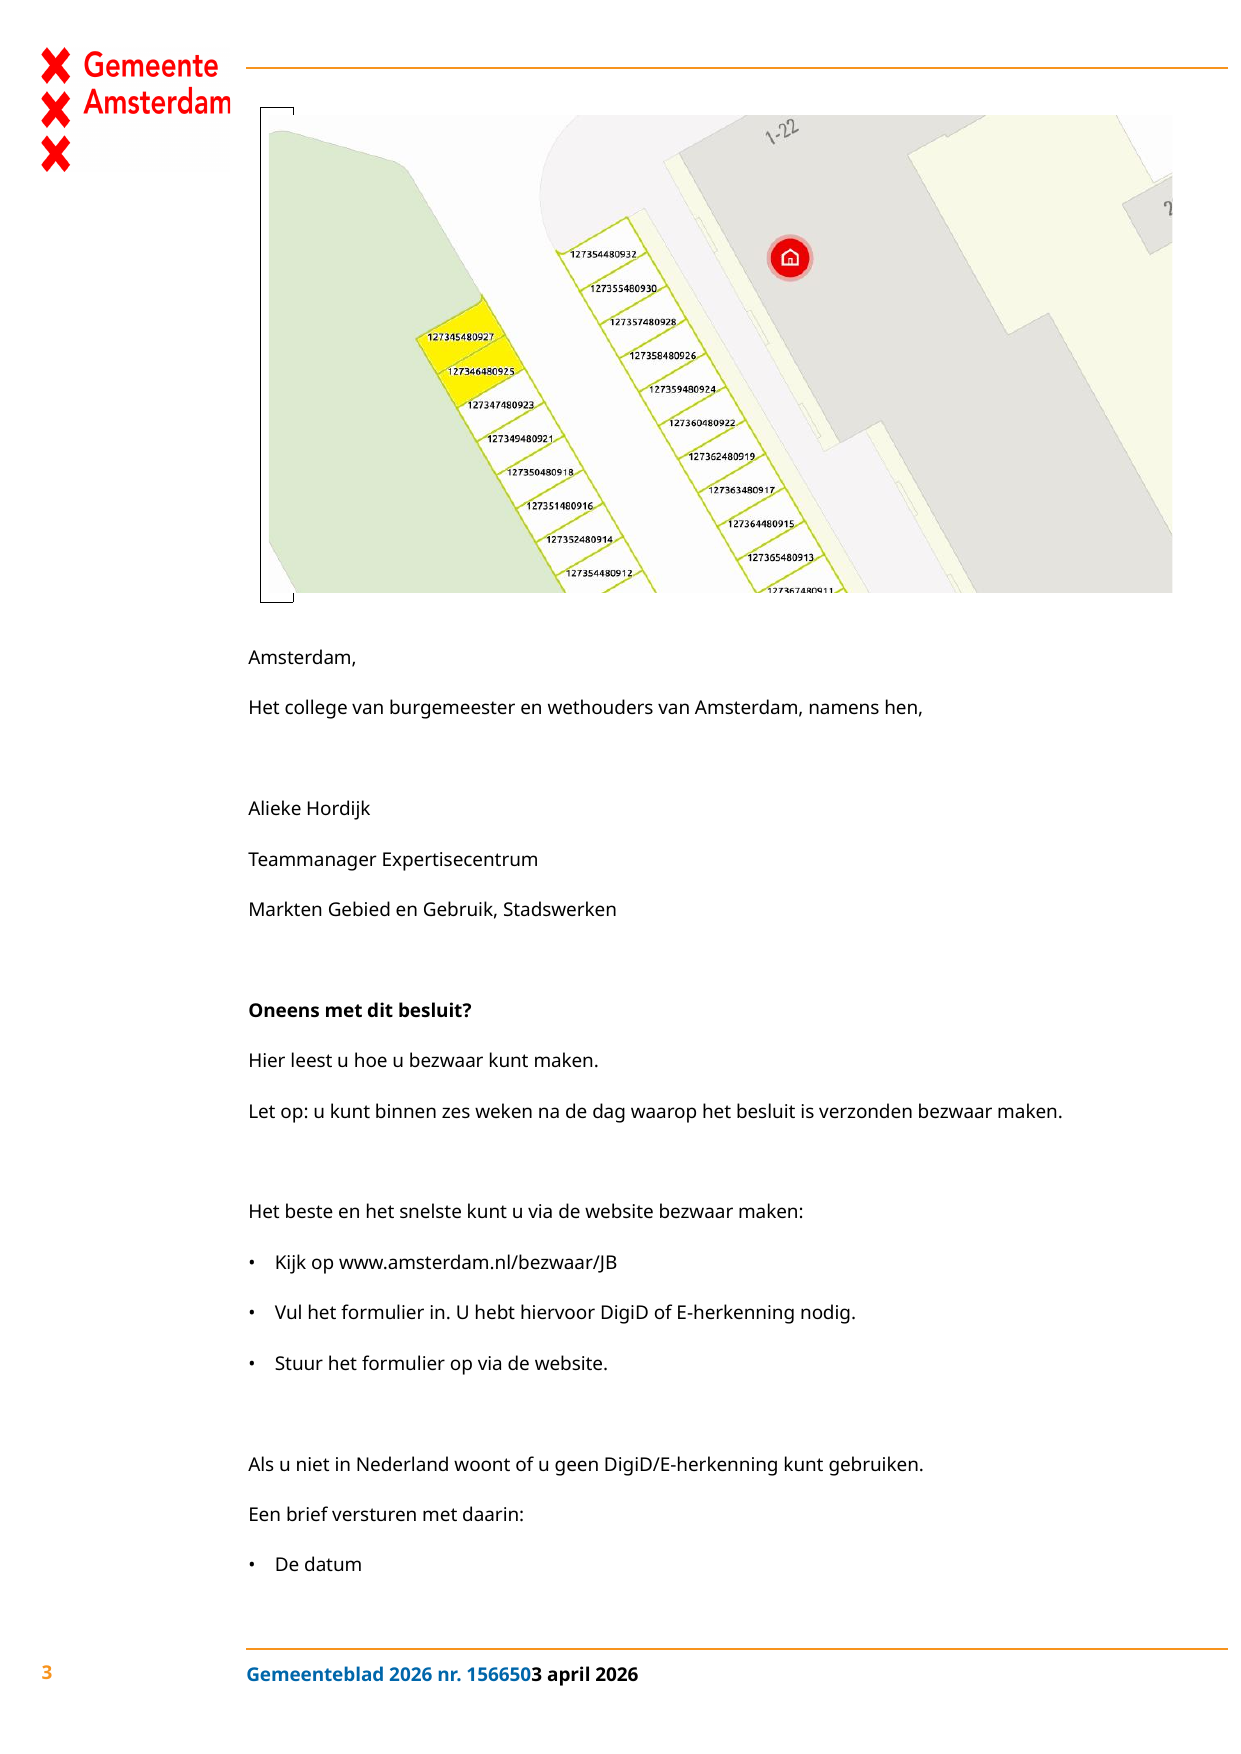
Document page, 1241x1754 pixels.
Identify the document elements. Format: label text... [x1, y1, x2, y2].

text • Stuur het formulier op via de website. [248, 1350, 1152, 1376]
text • Vul het formulier in. U hebt hiervoor DigiD of E-herkenning nodig. [248, 1299, 1152, 1325]
picture [41, 47, 231, 172]
text Het college van burgemeester en wethouders van Amsterdam, namens hen, [248, 694, 1152, 720]
text Het beste en het snelste kunt u via de website bezwaar maken: [248, 1199, 1152, 1224]
text Amsterdam, [248, 644, 1152, 670]
text Teammanager Expertisecentrum [248, 846, 1152, 871]
text Oneens met dit besluit? [248, 997, 1152, 1023]
text Let op: u kunt binnen zes weken na de dag waarop het besluit is verzonden bezwaar maken. [248, 1098, 1152, 1123]
picture [268, 115, 1173, 593]
text Hier leest u hoe u bezwaar kunt maken. [248, 1047, 1152, 1073]
text Een brief versturen met daarin: [248, 1501, 1152, 1527]
text Alieke Hordijk [248, 795, 1152, 821]
text • Kijk op www.amsterdam.nl/bezwaar/JB [248, 1249, 1152, 1275]
text Markten Gebied en Gebruik, Stadswerken [248, 896, 1152, 922]
text • De datum [248, 1552, 1152, 1577]
text Als u niet in Nederland woont of u geen DigiD/E-herkenning kunt gebruiken. [248, 1451, 1152, 1476]
